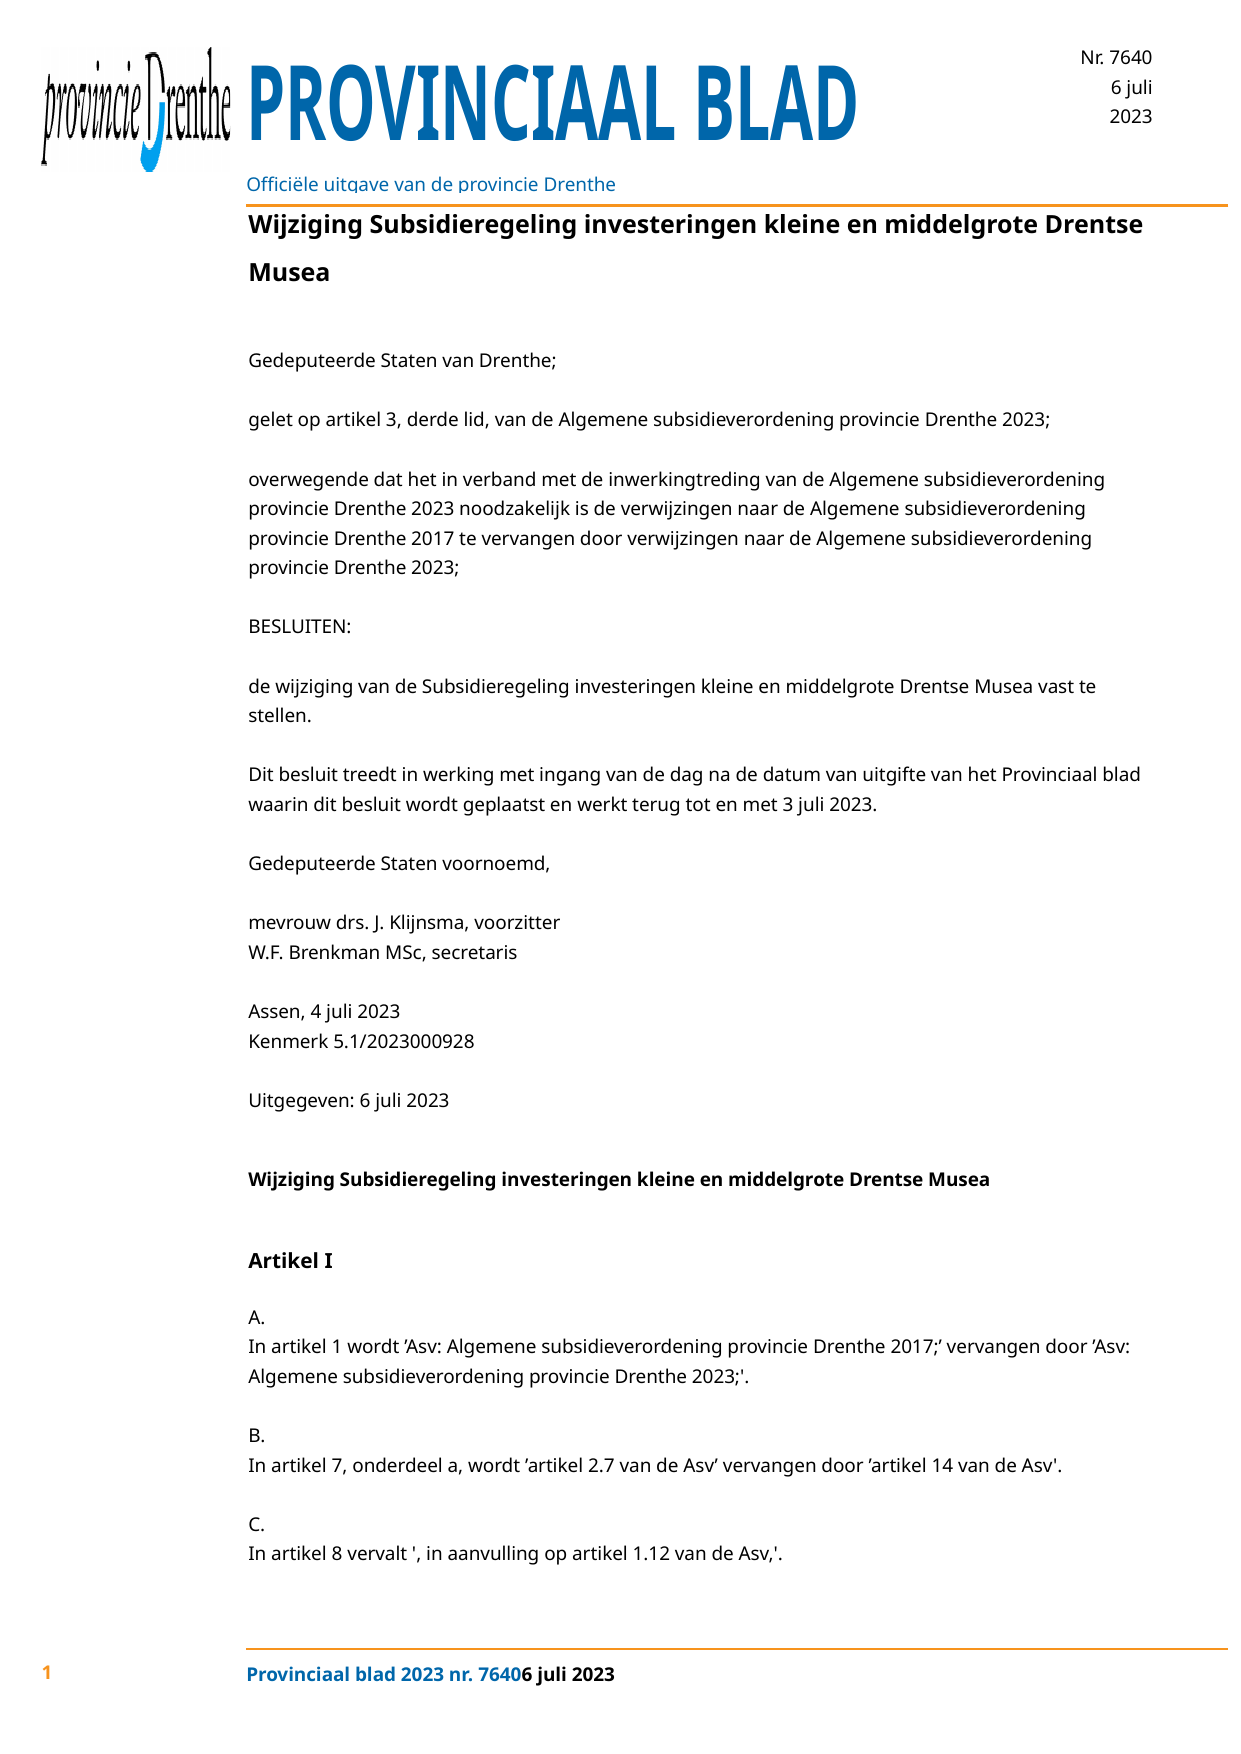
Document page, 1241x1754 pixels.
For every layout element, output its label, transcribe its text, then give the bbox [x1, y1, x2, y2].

text W.F. Brenkman MSc, secretaris [248, 939, 1152, 965]
text Uitgegeven: 6 juli 2023 [248, 1087, 1152, 1113]
text Wijziging Subsidieregeling investeringen kleine en middelgrote Drentse Musea [248, 207, 1152, 288]
text Gedeputeerde Staten voornoemd, [248, 850, 1152, 876]
text Kenmerk 5.1/2023000928 [248, 1028, 1152, 1054]
text de wijziging van de Subsidieregeling investeringen kleine en middelgrote Drentse Musea vast te stellen. [248, 673, 1152, 728]
picture [41, 47, 231, 172]
text B. [248, 1422, 1152, 1448]
text Assen, 4 juli 2023 [248, 998, 1152, 1024]
text Wijziging Subsidieregeling investeringen kleine en middelgrote Drentse Musea [248, 1166, 1152, 1192]
text BESLUITEN: [248, 614, 1152, 639]
text mevrouw drs. J. Klijnsma, voorzitter [248, 909, 1152, 935]
text overwegende dat het in verband met de inwerkingtreding van de Algemene subsidieverordening provincie Drenthe 2023 noodzakelijk is de verwijzingen naar de Algemene subsidieverordening provincie Drenthe 2017 te vervangen door verwijzingen naar de Algemene subsidieverordening provincie Drenthe 2023; [248, 466, 1152, 580]
text Artikel I [248, 1246, 1152, 1274]
text Dit besluit treedt in werking met ingang van de dag na de datum van uitgifte van het Provinciaal blad waarin dit besluit wordt geplaatst en werkt terug tot en met 3 juli 2023. [248, 762, 1152, 817]
text Gedeputeerde Staten van Drenthe; [248, 347, 1152, 373]
text In artikel 1 wordt ’Asv: Algemene subsidieverordening provincie Drenthe 2017;’ vervangen door ’Asv: Algemene subsidieverordening provincie Drenthe 2023;'. [248, 1333, 1152, 1389]
text In artikel 8 vervalt ', in aanvulling op artikel 1.12 van de Asv,'. [248, 1541, 1152, 1566]
text A. [248, 1304, 1152, 1330]
text gelet op artikel 3, derde lid, van de Algemene subsidieverordening provincie Drenthe 2023; [248, 407, 1152, 432]
text C. [248, 1511, 1152, 1537]
text In artikel 7, onderdeel a, wordt ’artikel 2.7 van de Asv’ vervangen door ’artikel 14 van de Asv'. [248, 1452, 1152, 1478]
